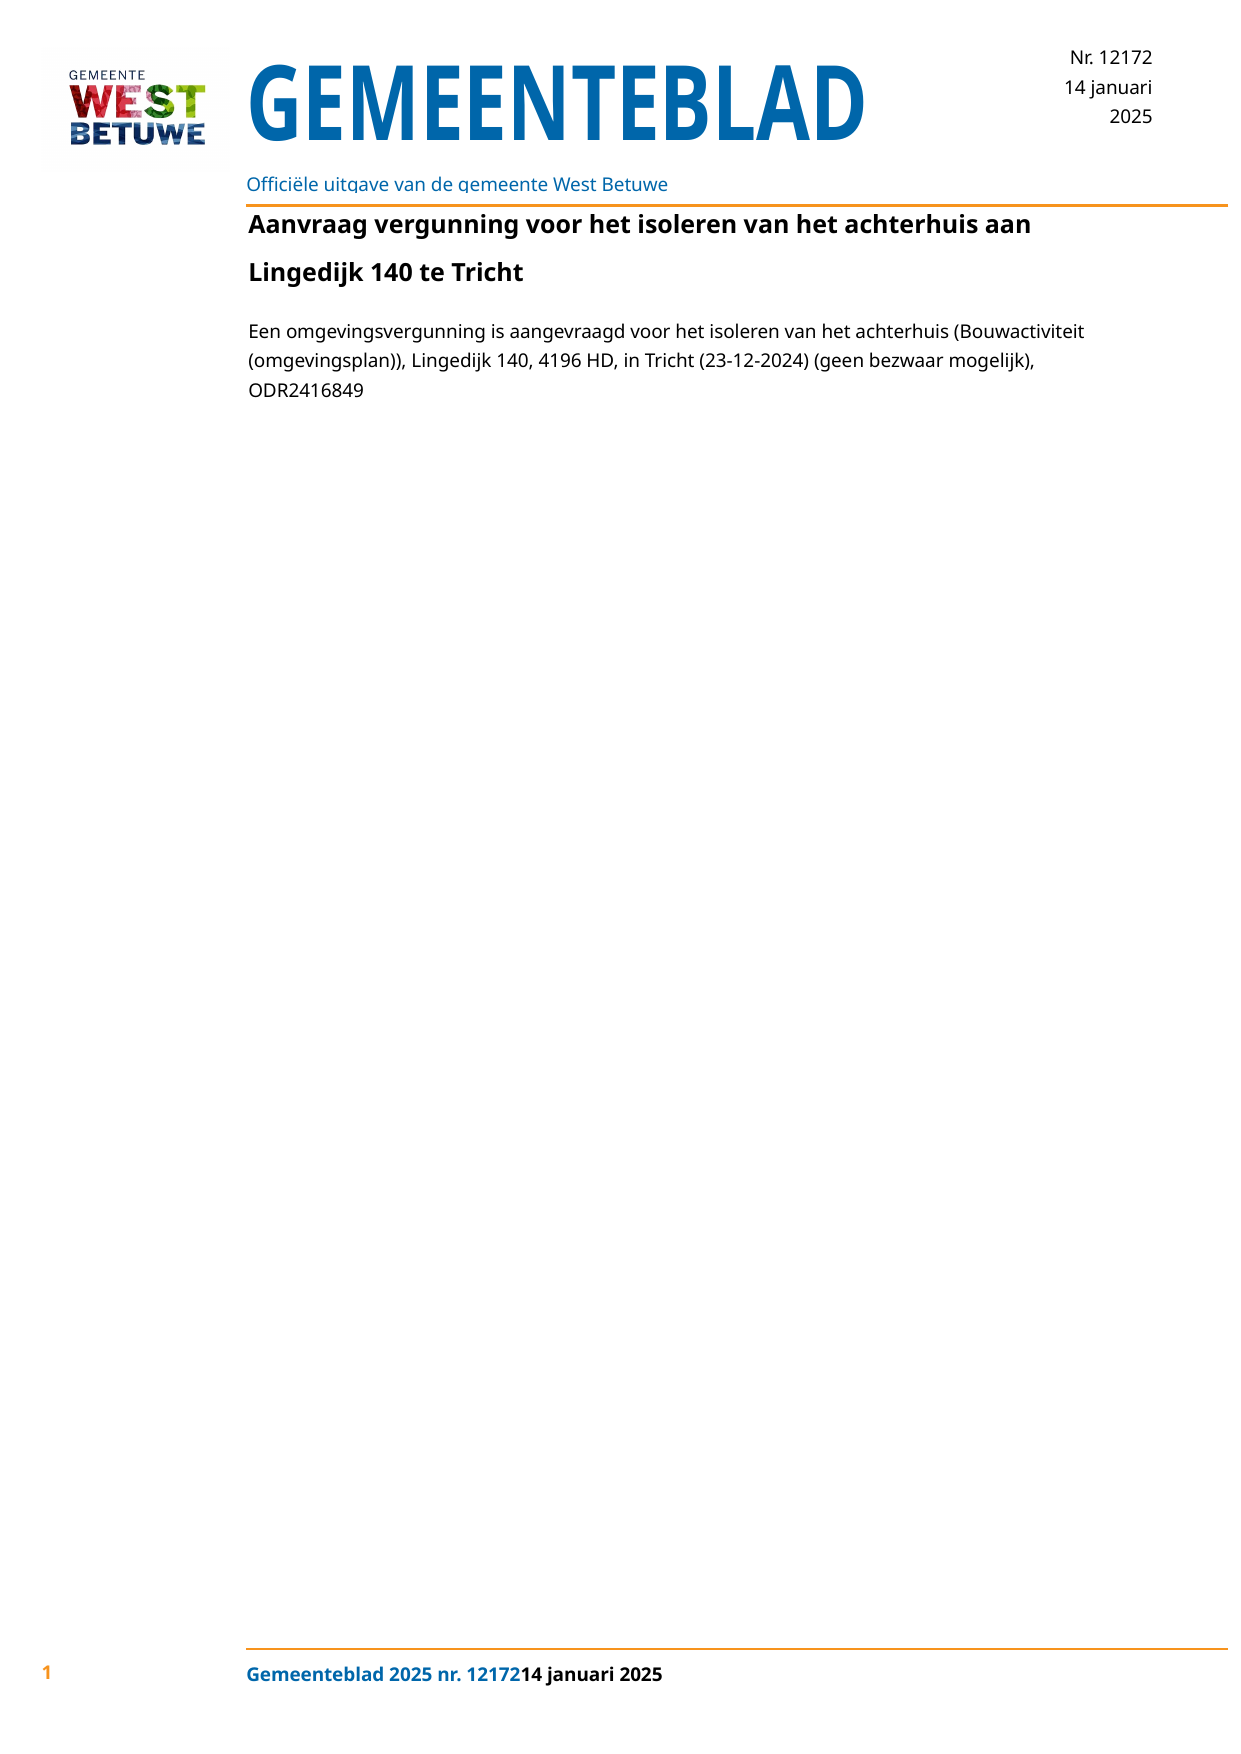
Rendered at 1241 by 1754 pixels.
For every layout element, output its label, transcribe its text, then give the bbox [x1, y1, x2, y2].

text Een omgevingsvergunning is aangevraagd voor het isoleren van het achterhuis (Bouwactiviteit (omgevingsplan)), Lingedijk 140, 4196 HD, in Tricht (23-12-2024) (geen bezwaar mogelijk), ODR2416849 [248, 318, 1152, 403]
text Aanvraag vergunning voor het isoleren van het achterhuis aan Lingedijk 140 te Tricht [248, 207, 1152, 288]
picture [41, 47, 231, 172]
